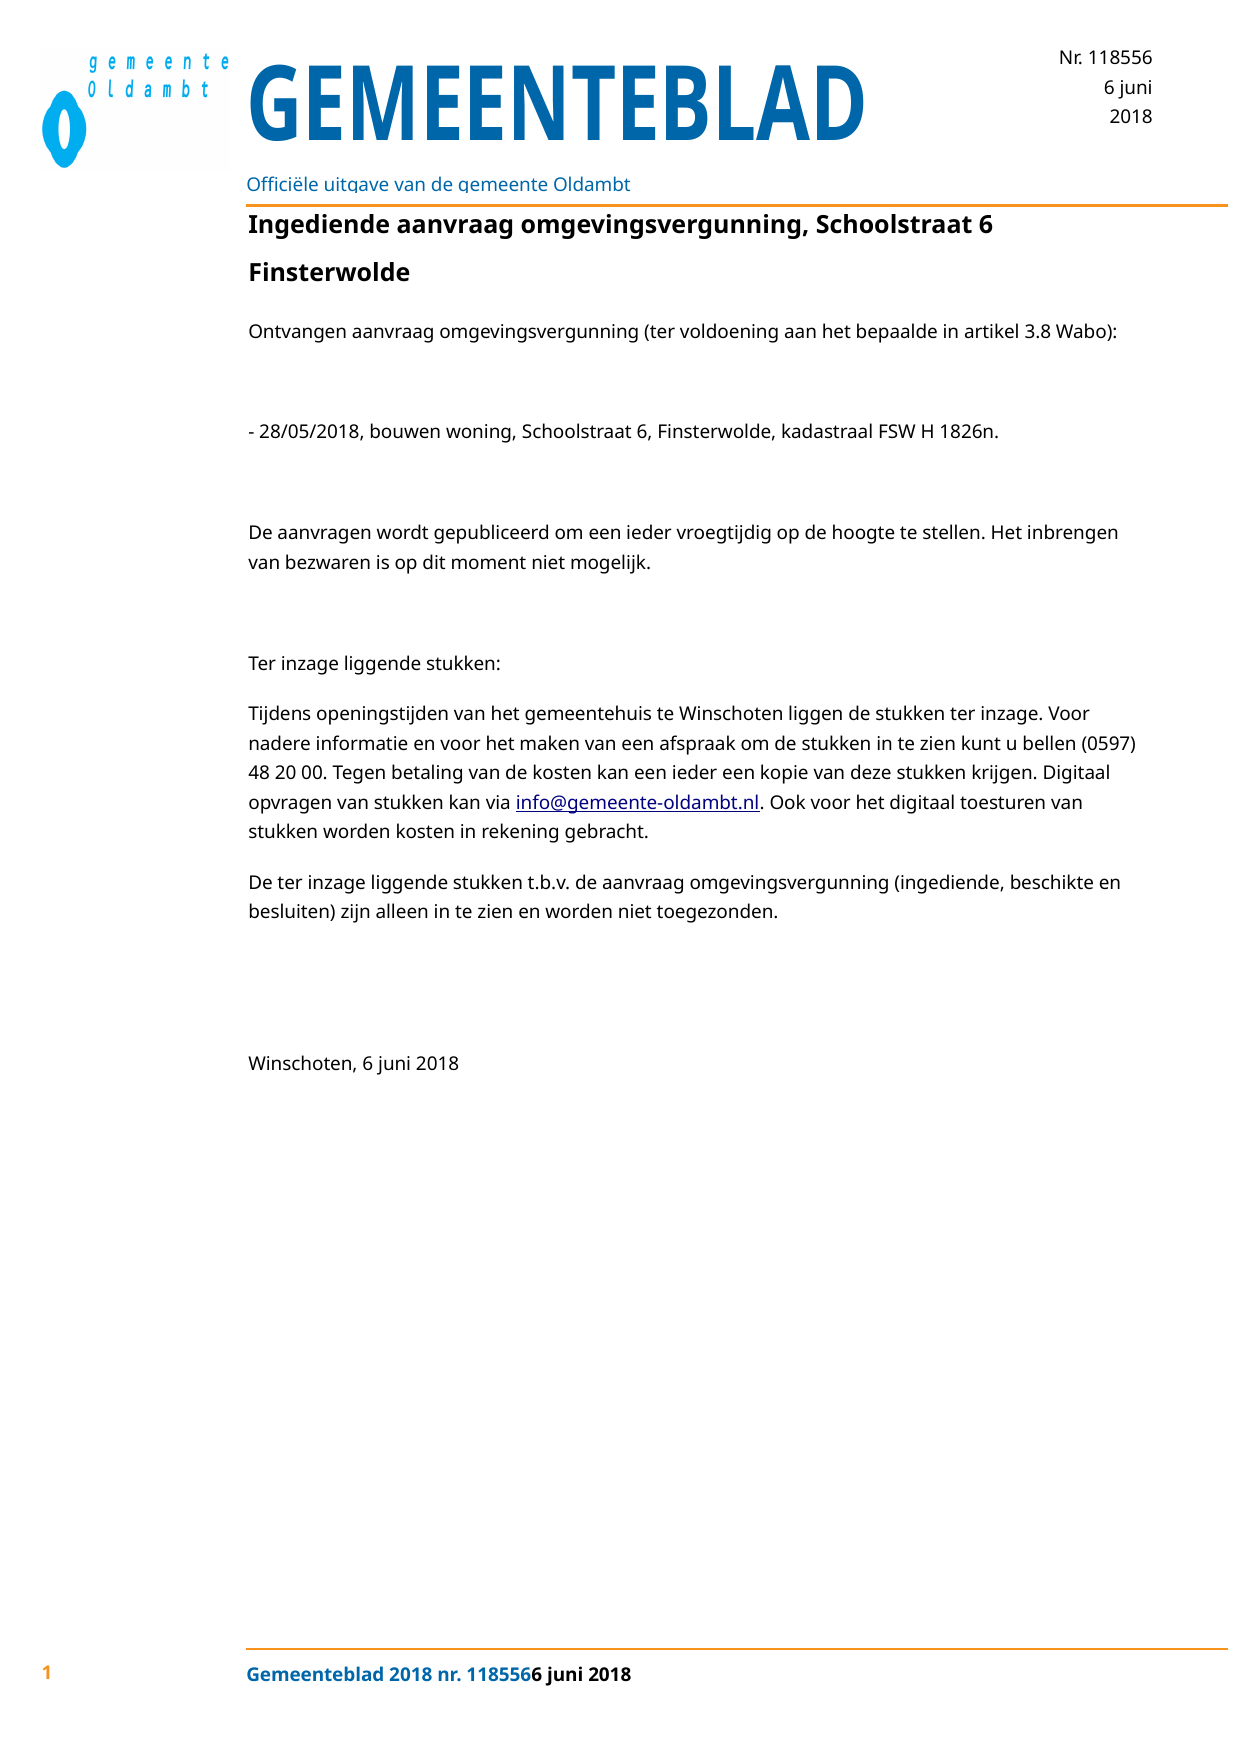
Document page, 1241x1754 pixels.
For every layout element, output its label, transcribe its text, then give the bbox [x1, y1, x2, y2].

text - 28/05/2018, bouwen woning, Schoolstraat 6, Finsterwolde, kadastraal FSW H 1826n. [248, 419, 1152, 444]
text Ontvangen aanvraag omgevingsvergunning (ter voldoening aan het bepaalde in artikel 3.8 Wabo): [248, 318, 1152, 344]
picture [41, 47, 231, 172]
text De aanvragen wordt gepubliceerd om een ieder vroegtijdig op de hoogte te stellen. Het inbrengen van bezwaren is op dit moment niet mogelijk. [248, 519, 1152, 575]
text De ter inzage liggende stukken t.b.v. de aanvraag omgevingsvergunning (ingediende, beschikte en besluiten) zijn alleen in te zien en worden niet toegezonden. [248, 869, 1152, 924]
text Ingediende aanvraag omgevingsvergunning, Schoolstraat 6 Finsterwolde [248, 207, 1152, 288]
text Winschoten, 6 juni 2018 [248, 1050, 1152, 1076]
text Ter inzage liggende stukken: [248, 650, 1152, 676]
text Tijdens openingstijden van het gemeentehuis te Winschoten liggen de stukken ter inzage. Voor nadere informatie en voor het maken van een afspraak om de stukken in te zien kunt u bellen (0597) 48 20 00. Tegen betaling van de kosten kan een ieder een kopie van deze stukken krijgen. Digitaal opvragen van stukken kan via info@gemeente-oldambt.nl. Ook voor het digitaal toesturen van stukken worden kosten in rekening gebracht. [248, 700, 1152, 844]
